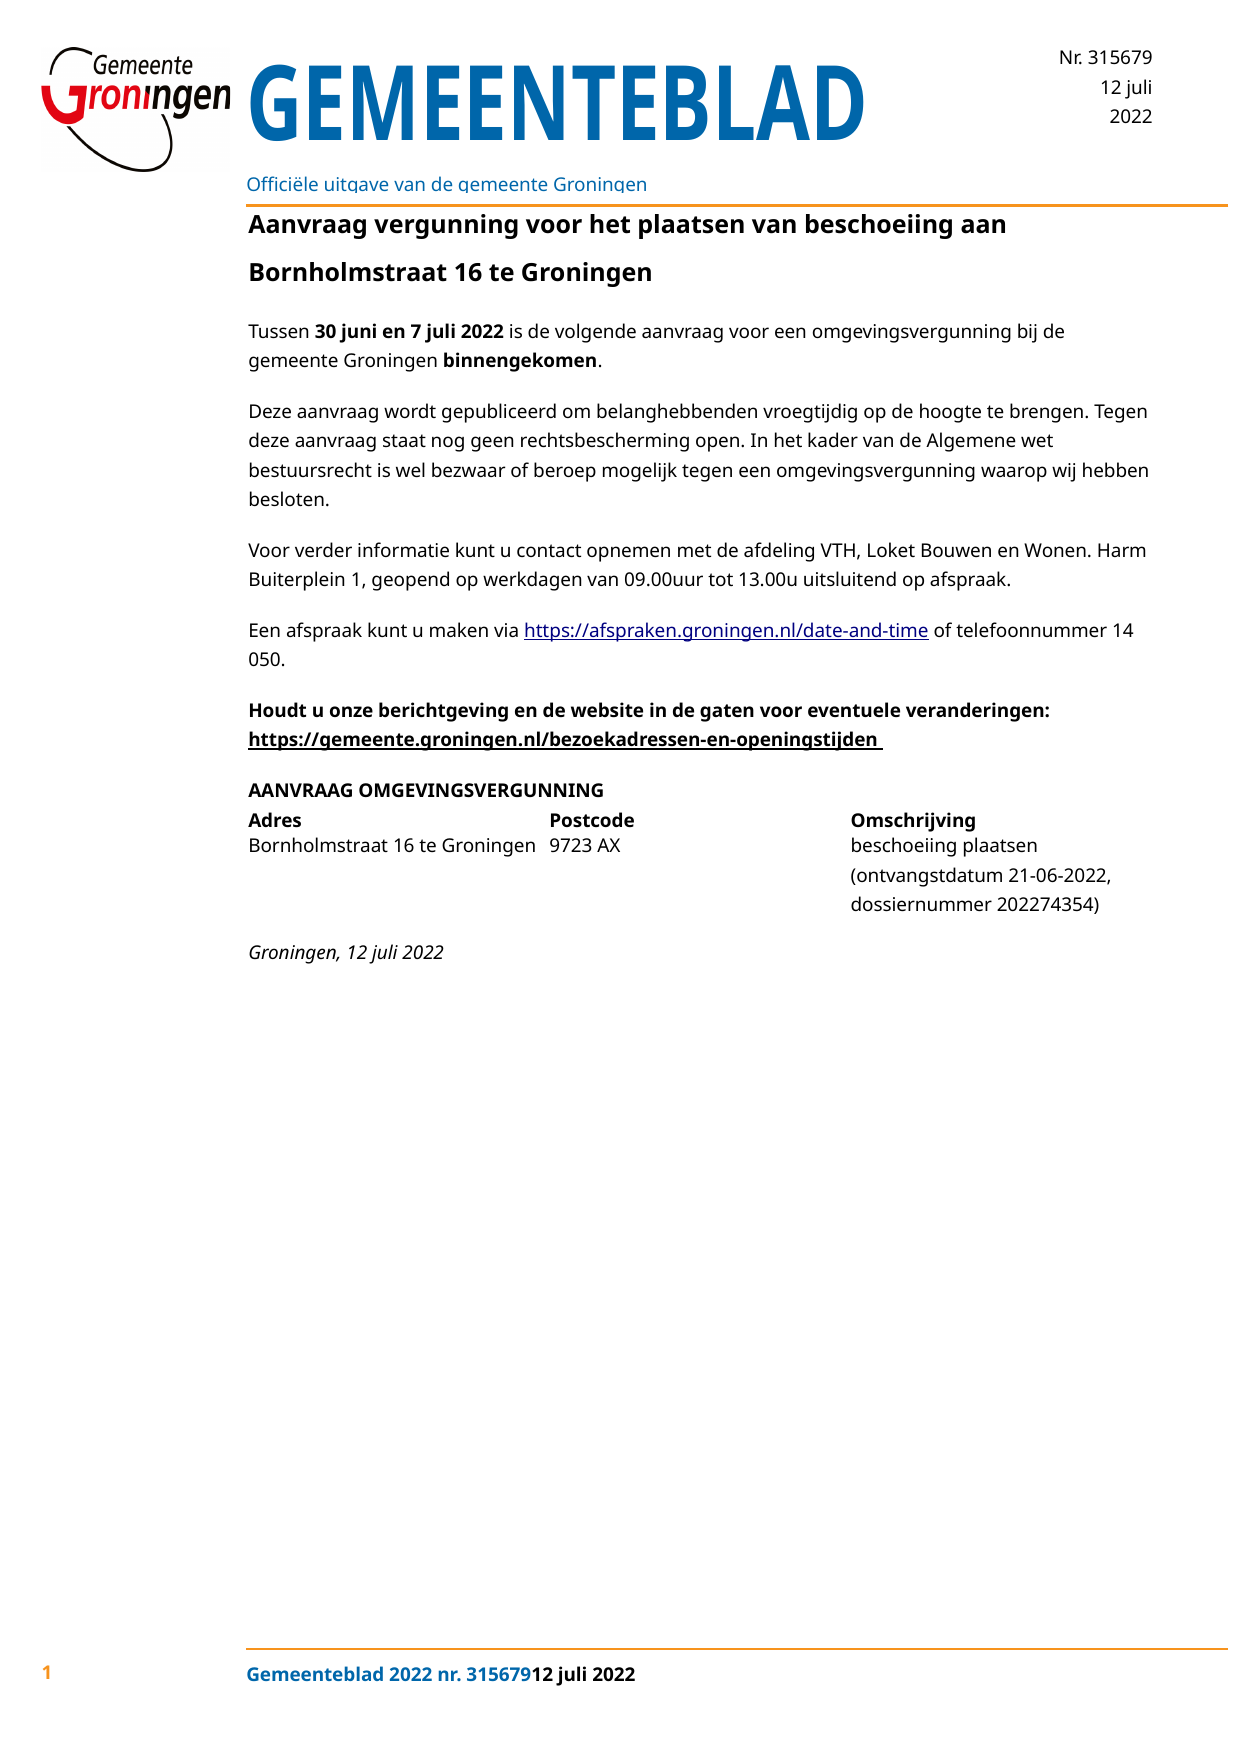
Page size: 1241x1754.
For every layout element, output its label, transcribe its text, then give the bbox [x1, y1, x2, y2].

picture [41, 47, 231, 172]
text AANVRAAG OMGEVINGSVERGUNNING [248, 777, 1152, 803]
text Aanvraag vergunning voor het plaatsen van beschoeiing aan Bornholmstraat 16 te Groningen [248, 207, 1152, 288]
table_header Omschrijving [850, 807, 1152, 832]
table_cell Bornholmstraat 16 te Groningen [248, 833, 549, 917]
text Groningen, 12 juli 2022 [248, 939, 1152, 964]
table_header Adres [248, 807, 549, 832]
text Houdt u onze berichtgeving en de website in de gaten voor eventuele veranderingen: https://gemeente.groningen.nl/bezoekadressen-en-openingstijden [248, 697, 1152, 752]
text Tussen 30 juni en 7 juli 2022 is de volgende aanvraag voor een omgevingsvergunning bij de gemeente Groningen binnengekomen. [248, 318, 1152, 373]
text Een afspraak kunt u maken via https://afspraken.groningen.nl/date-and-time of telefoonnummer 14 050. [248, 617, 1152, 672]
table_cell 9723 AX [549, 833, 850, 917]
table_cell beschoeiing plaatsen (ontvangstdatum 21-06-2022, dossiernummer 202274354) [850, 833, 1152, 917]
table_header Postcode [549, 807, 850, 832]
text Voor verder informatie kunt u contact opnemen met de afdeling VTH, Loket Bouwen en Wonen. Harm Buiterplein 1, geopend op werkdagen van 09.00uur tot 13.00u uitsluitend op afspraak. [248, 537, 1152, 592]
text Deze aanvraag wordt gepubliceerd om belanghebbenden vroegtijdig op de hoogte te brengen. Tegen deze aanvraag staat nog geen rechtsbescherming open. In het kader van de Algemene wet bestuursrecht is wel bezwaar of beroep mogelijk tegen een omgevingsvergunning waarop wij hebben besloten. [248, 398, 1152, 512]
